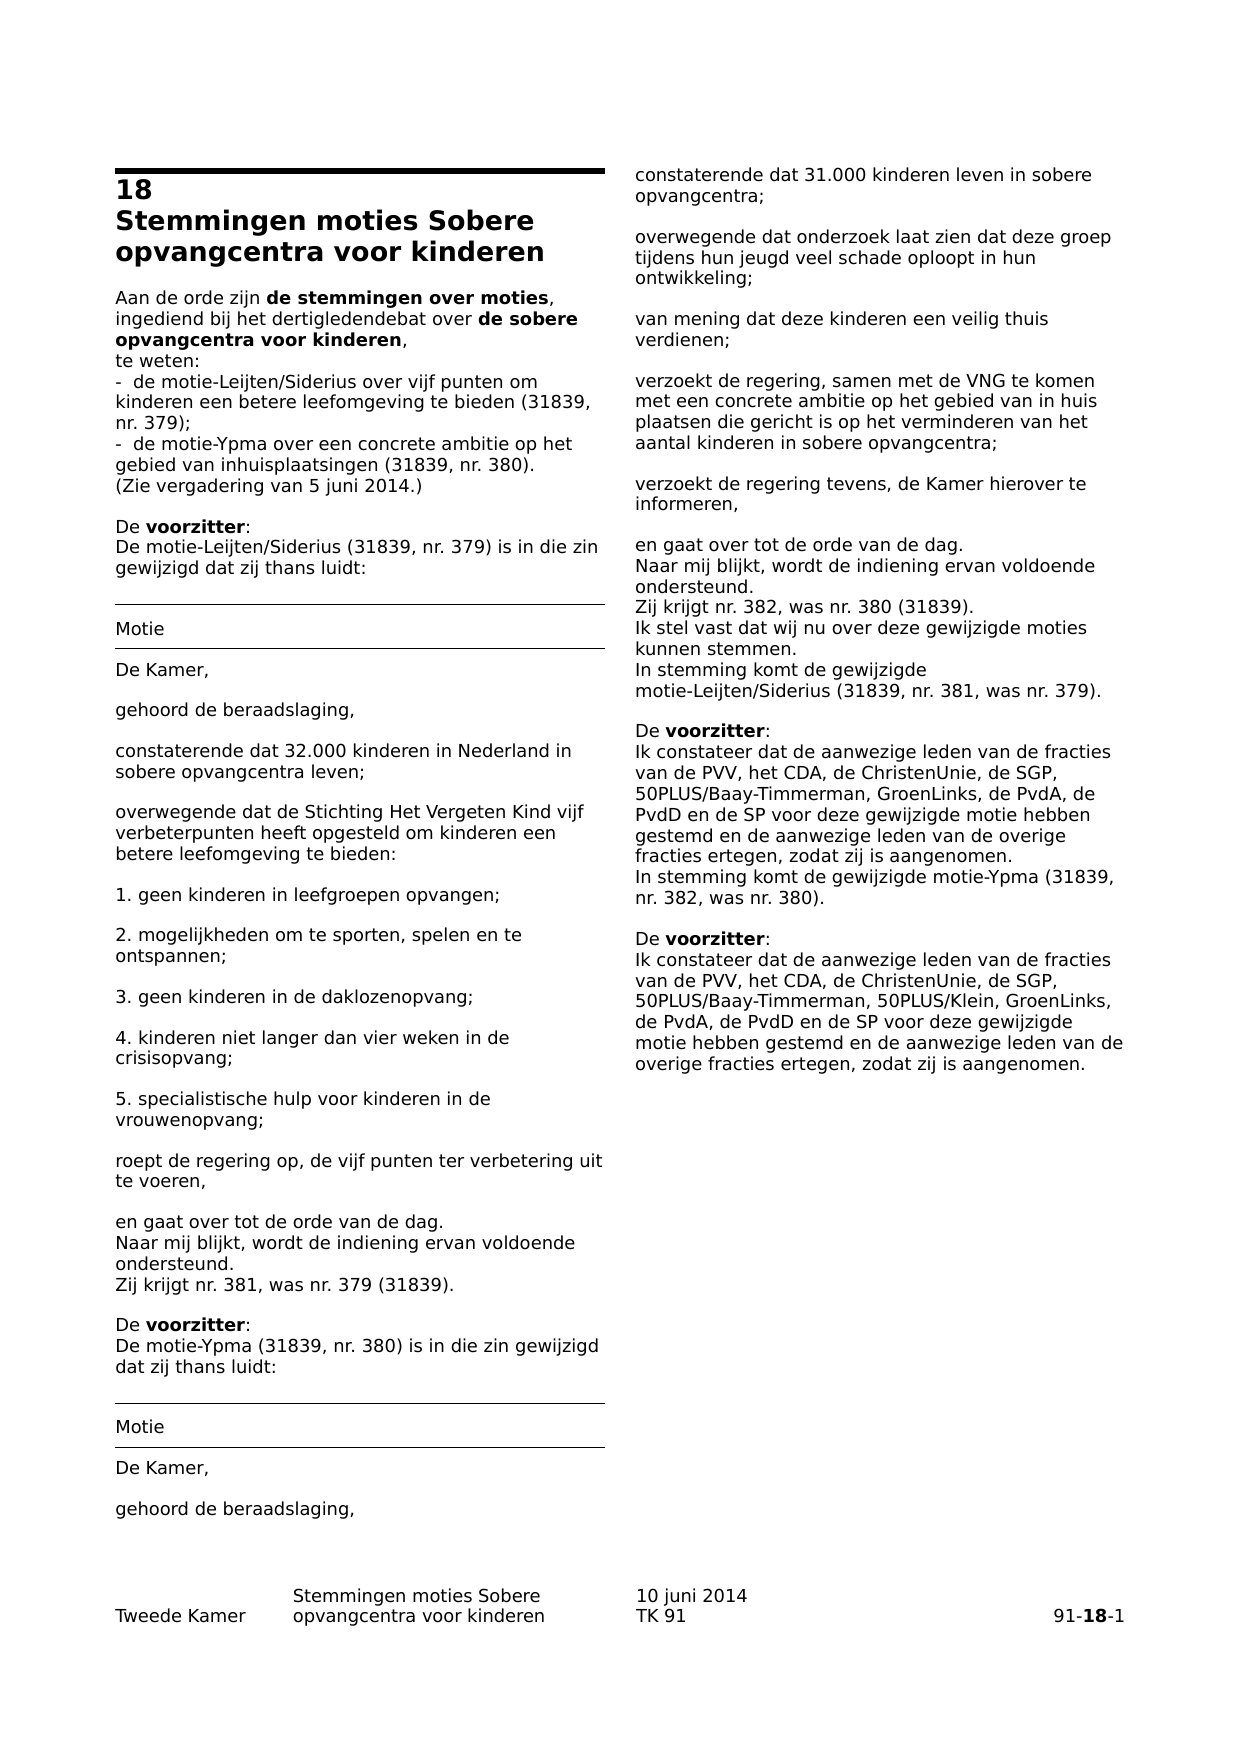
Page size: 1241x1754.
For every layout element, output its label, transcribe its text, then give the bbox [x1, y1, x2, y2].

text Zij krijgt nr. 381, was nr. 379 (31839). [115, 1274, 605, 1295]
text overwegende dat onderzoek laat zien dat deze groep tijdens hun jeugd veel schade oploopt in hun ontwikkeling; [635, 227, 1125, 289]
text De voorzitter: [635, 721, 1125, 742]
title 18 Stemmingen moties Sobere opvangcentra voor kinderen [115, 174, 605, 268]
text en gaat over tot de orde van de dag. [115, 1212, 605, 1233]
text te weten: [115, 351, 605, 371]
text Motie [115, 619, 605, 639]
text Ik constateer dat de aanwezige leden van de fracties van de PVV, het CDA, de ChristenUnie, de SGP, 50PLUS/Baay-Timmerman, 50PLUS/Klein, GroenLinks, de PvdA, de PvdD en de SP voor deze gewijzigde motie hebben gestemd en de aanwezige leden van de overige fracties ertegen, zodat zij is aangenomen. [635, 949, 1125, 1074]
text 4. kinderen niet langer dan vier weken in de crisisopvang; [115, 1027, 605, 1069]
text 2. mogelijkheden om te sporten, spelen en te ontspannen; [115, 925, 605, 967]
text gehoord de beraadslaging, [115, 1499, 605, 1519]
text De motie-Leijten/Siderius (31839, nr. 379) is in die zin gewijzigd dat zij thans luidt: [115, 537, 605, 579]
text Naar mij blijkt, wordt de indiening ervan voldoende ondersteund. [635, 556, 1125, 597]
text De voorzitter: [115, 516, 605, 537]
text en gaat over tot de orde van de dag. [635, 535, 1125, 556]
text 3. geen kinderen in de daklozenopvang; [115, 987, 605, 1007]
text 1. geen kinderen in leefgroepen opvangen; [115, 884, 605, 905]
text (Zie vergadering van 5 juni 2014.) [115, 476, 605, 496]
text overwegende dat de Stichting Het Vergeten Kind vijf verbeterpunten heeft opgesteld om kinderen een betere leefomgeving te bieden: [115, 802, 605, 864]
text In stemming komt de gewijzigde motie-Ypma (31839, nr. 382, was nr. 380). [635, 867, 1125, 909]
text 5. specialistische hulp voor kinderen in de vrouwenopvang; [115, 1089, 605, 1130]
text constaterende dat 31.000 kinderen leven in sobere opvangcentra; [635, 165, 1125, 207]
text De Kamer, [115, 1458, 605, 1479]
text gehoord de beraadslaging, [115, 700, 605, 721]
text De voorzitter: [635, 929, 1125, 949]
text In stemming komt de gewijzigde motie-Leijten/Siderius (31839, nr. 381, was nr. 379). [635, 660, 1125, 701]
text De Kamer, [115, 659, 605, 680]
text verzoekt de regering tevens, de Kamer hierover te informeren, [635, 473, 1125, 515]
list de motie-Ypma over een concrete ambitie op het gebied van inhuisplaatsingen (31839, nr. 380). [115, 434, 605, 476]
list de motie-Leijten/Siderius over vijf punten om kinderen een betere leefomgeving te bieden (31839, nr. 379); [115, 371, 605, 434]
text roept de regering op, de vijf punten ter verbetering uit te voeren, [115, 1150, 605, 1192]
text constaterende dat 32.000 kinderen in Nederland in sobere opvangcentra leven; [115, 741, 605, 782]
text De voorzitter: [115, 1315, 605, 1336]
text van mening dat deze kinderen een veilig thuis verdienen; [635, 309, 1125, 350]
text Ik constateer dat de aanwezige leden van de fracties van de PVV, het CDA, de ChristenUnie, de SGP, 50PLUS/Baay-Timmerman, GroenLinks, de PvdA, de PvdD en de SP voor deze gewijzigde motie hebben gestemd en de aanwezige leden van de overige fracties ertegen, zodat zij is aangenomen. [635, 742, 1125, 867]
text verzoekt de regering, samen met de VNG te komen met een concrete ambitie op het gebied van in huis plaatsen die gericht is op het verminderen van het aantal kinderen in sobere opvangcentra; [635, 370, 1125, 453]
text Aan de orde zijn de stemmingen over moties, ingediend bij het dertigledendebat over de sobere opvangcentra voor kinderen, [115, 288, 605, 351]
text De motie-Ypma (31839, nr. 380) is in die zin gewijzigd dat zij thans luidt: [115, 1336, 605, 1377]
text Zij krijgt nr. 382, was nr. 380 (31839). [635, 597, 1125, 618]
text Ik stel vast dat wij nu over deze gewijzigde moties kunnen stemmen. [635, 618, 1125, 660]
text Naar mij blijkt, wordt de indiening ervan voldoende ondersteund. [115, 1233, 605, 1274]
text Motie [115, 1417, 605, 1438]
